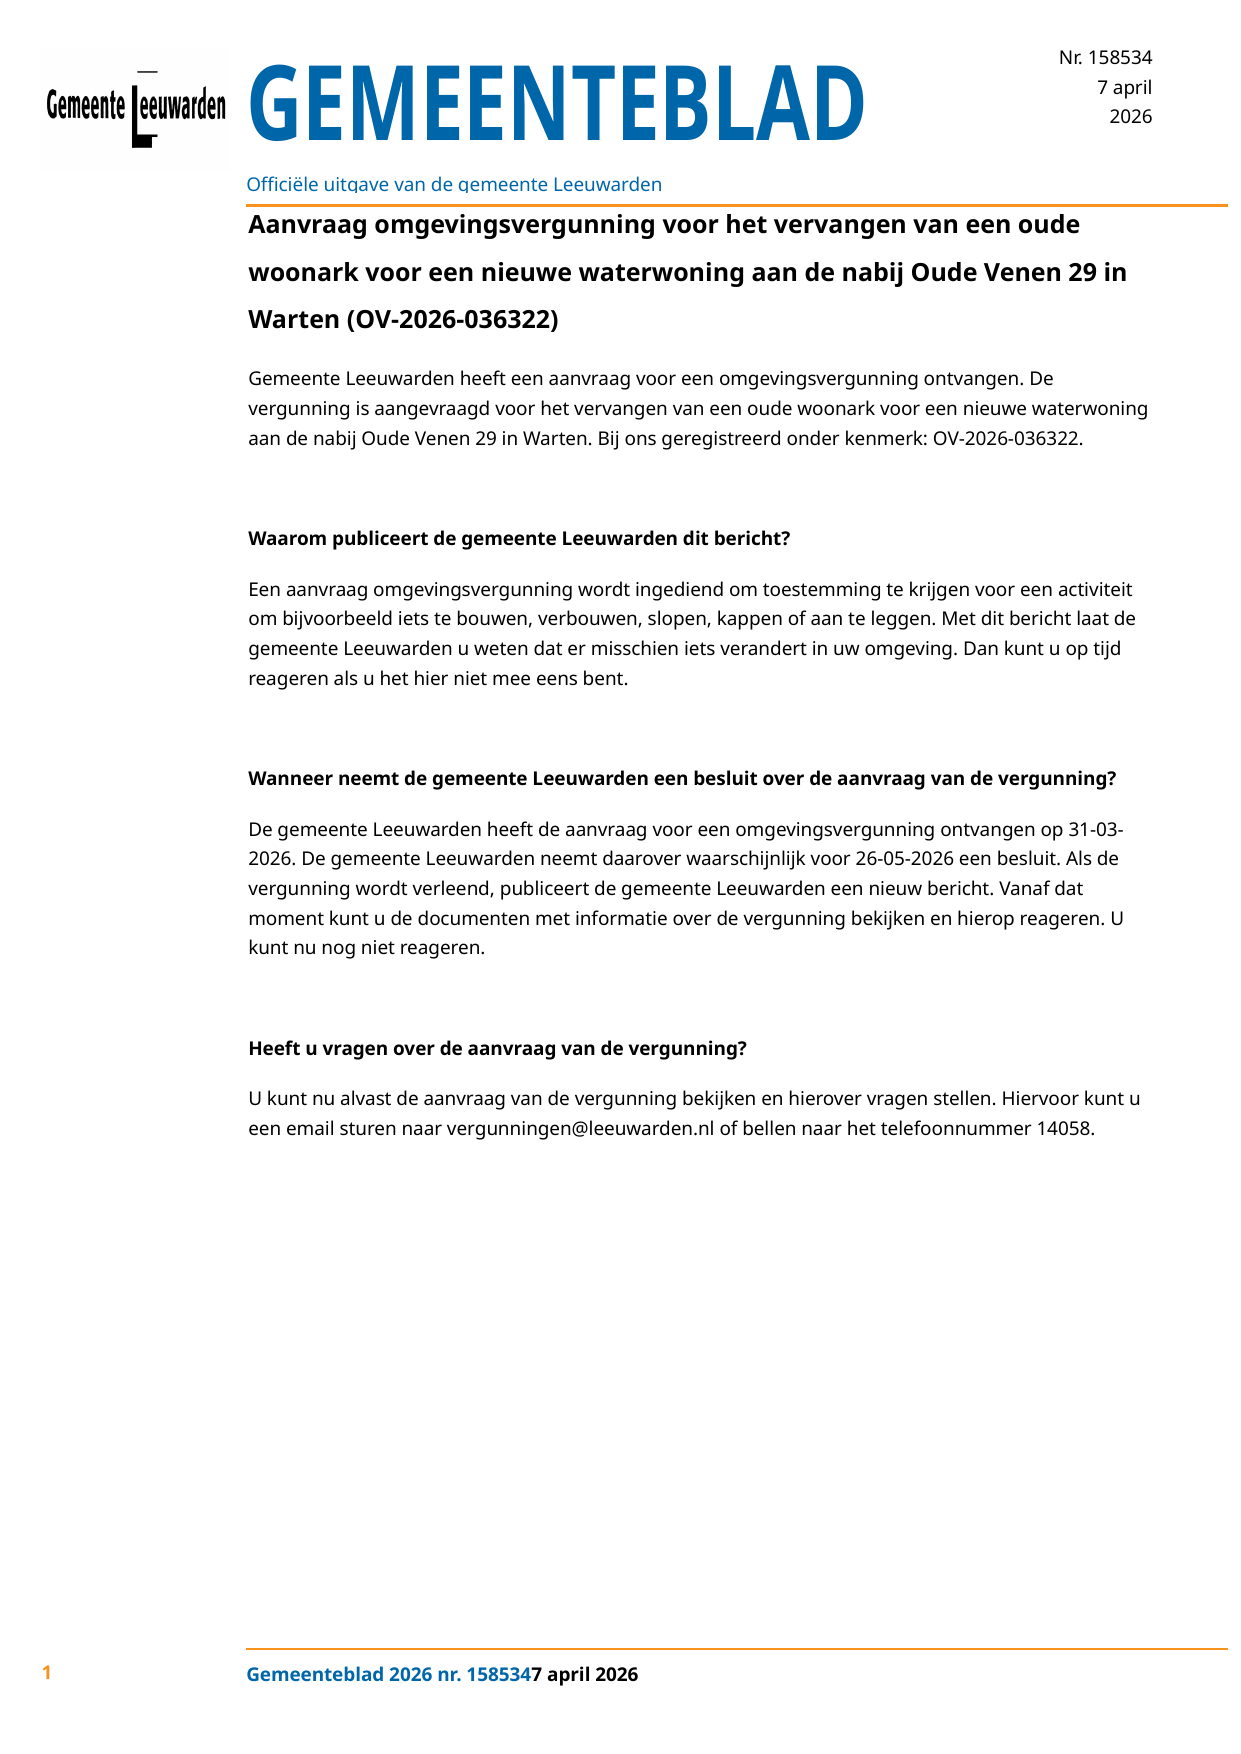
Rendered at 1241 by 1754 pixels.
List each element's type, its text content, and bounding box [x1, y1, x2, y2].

picture [41, 47, 231, 172]
text Een aanvraag omgevingsvergunning wordt ingediend om toestemming te krijgen voor een activiteit om bijvoorbeeld iets te bouwen, verbouwen, slopen, kappen of aan te leggen. Met dit bericht laat de gemeente Leeuwarden u weten dat er misschien iets verandert in uw omgeving. Dan kunt u op tijd reageren als u het hier niet mee eens bent. [248, 576, 1152, 690]
text Aanvraag omgevingsvergunning voor het vervangen van een oude woonark voor een nieuwe waterwoning aan de nabij Oude Venen 29 in Warten (OV-2026-036322) [248, 207, 1152, 336]
text Wanneer neemt de gemeente Leeuwarden een besluit over de aanvraag van de vergunning? [248, 766, 1152, 791]
text Waarom publiceert de gemeente Leeuwarden dit bericht? [248, 526, 1152, 551]
text De gemeente Leeuwarden heeft de aanvraag voor een omgevingsvergunning ontvangen op 31-03-2026. De gemeente Leeuwarden neemt daarover waarschijnlijk voor 26-05-2026 een besluit. Als de vergunning wordt verleend, publiceert de gemeente Leeuwarden een nieuw bericht. Vanaf dat moment kunt u de documenten met informatie over de vergunning bekijken en hierop reageren. U kunt nu nog niet reageren. [248, 816, 1152, 960]
text Gemeente Leeuwarden heeft een aanvraag voor een omgevingsvergunning ontvangen. De vergunning is aangevraagd voor het vervangen van een oude woonark voor een nieuwe waterwoning aan de nabij Oude Venen 29 in Warten. Bij ons geregistreerd onder kenmerk: OV-2026-036322. [248, 366, 1152, 450]
text U kunt nu alvast de aanvraag van de vergunning bekijken en hierover vragen stellen. Hiervoor kunt u een email sturen naar vergunningen@leeuwarden.nl of bellen naar het telefoonnummer 14058. [248, 1086, 1152, 1141]
text Heeft u vragen over de aanvraag van de vergunning? [248, 1035, 1152, 1061]
